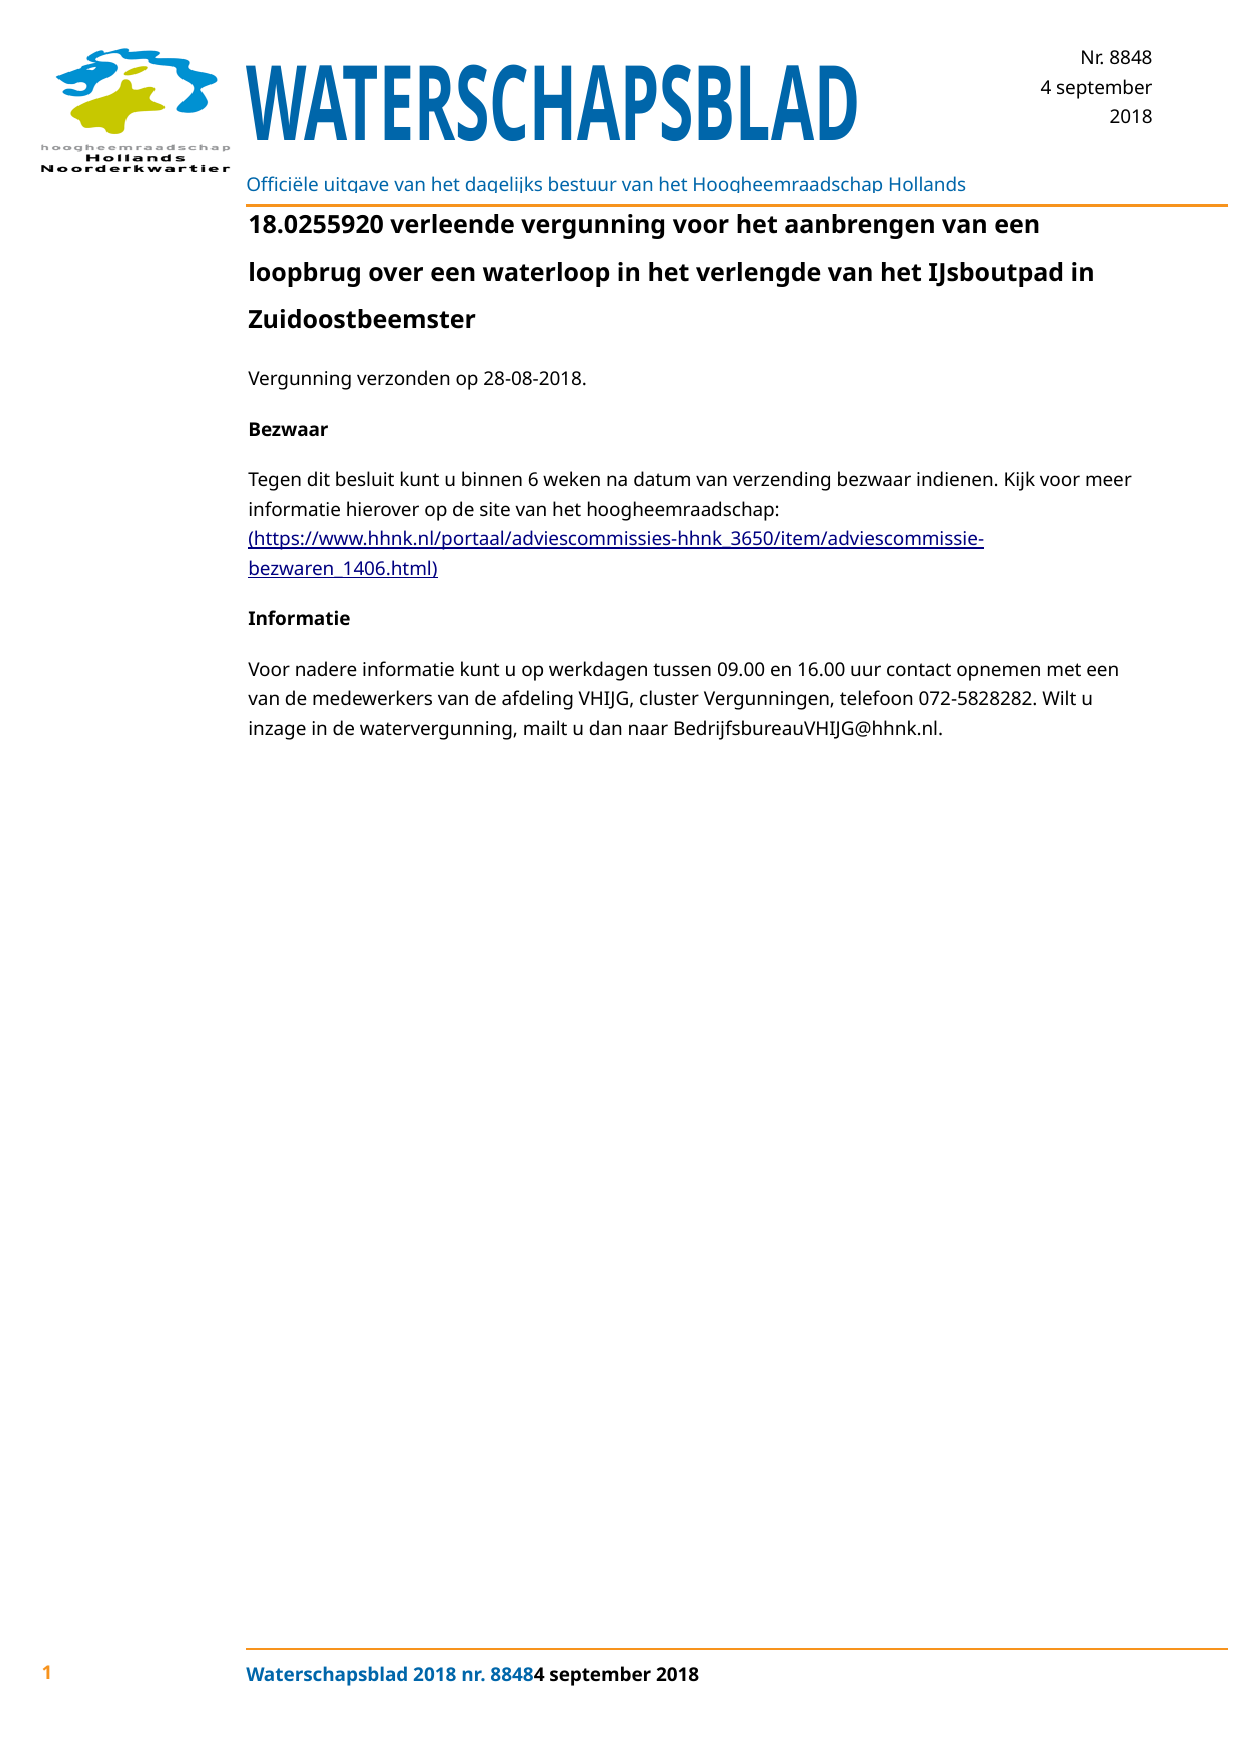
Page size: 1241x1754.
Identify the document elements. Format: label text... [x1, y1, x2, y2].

text 18.0255920 verleende vergunning voor het aanbrengen van een loopbrug over een waterloop in het verlengde van het IJsboutpad in Zuidoostbeemster [248, 207, 1152, 336]
text Vergunning verzonden op 28-08-2018. [248, 366, 1152, 391]
text Tegen dit besluit kunt u binnen 6 weken na datum van verzending bezwaar indienen. Kijk voor meer informatie hierover op de site van het hoogheemraadschap: (https://www.hhnk.nl/portaal/adviescommissies-hhnk_3650/item/adviescommissie-bezwaren_1406.html) [248, 466, 1152, 581]
picture [41, 47, 231, 172]
text Informatie [248, 606, 1152, 631]
text Bezwaar [248, 416, 1152, 442]
text Voor nadere informatie kunt u op werkdagen tussen 09.00 en 16.00 uur contact opnemen met een van de medewerkers van de afdeling VHIJG, cluster Vergunningen, telefoon 072-5828282. Wilt u inzage in de watervergunning, mailt u dan naar BedrijfsbureauVHIJG@hhnk.nl. [248, 656, 1152, 741]
